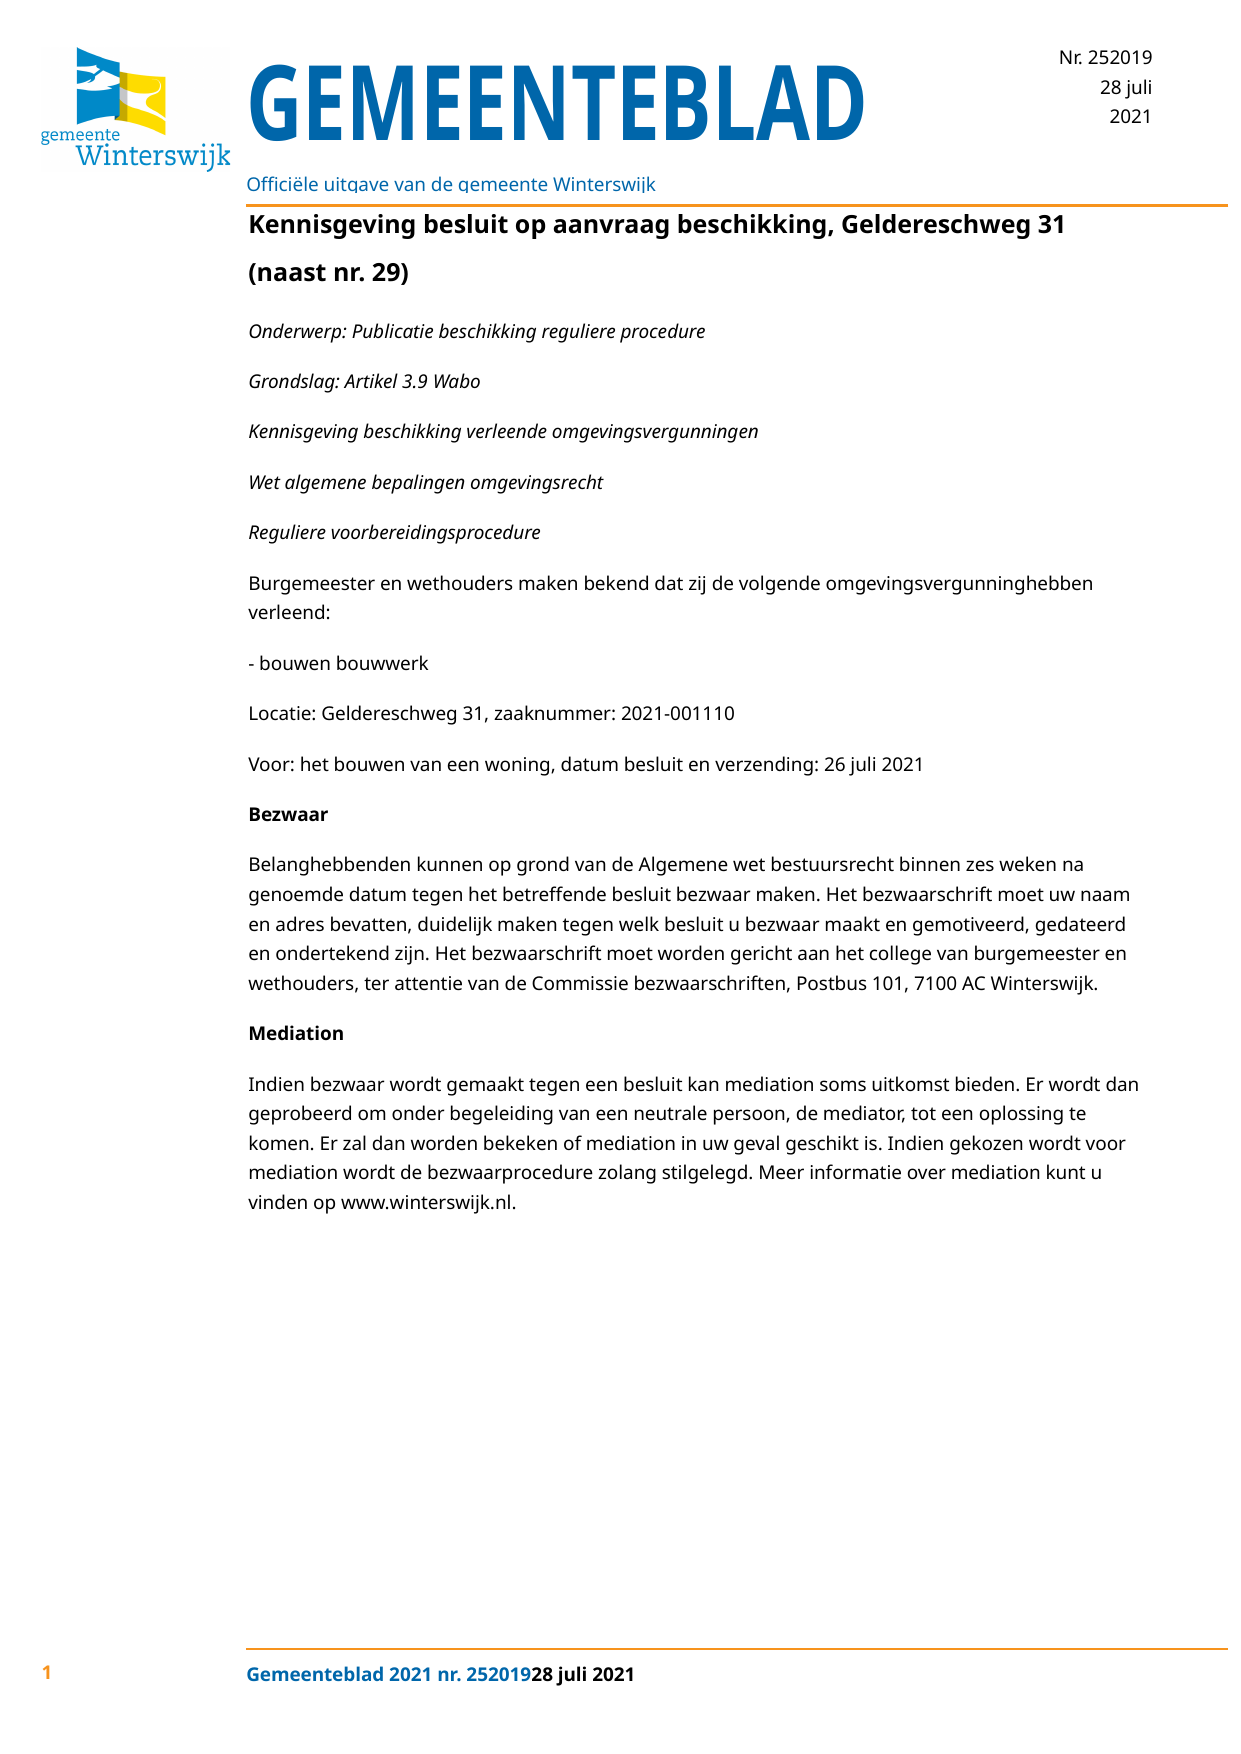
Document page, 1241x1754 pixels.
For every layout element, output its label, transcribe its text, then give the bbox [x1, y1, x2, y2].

text Onderwerp: Publicatie beschikking reguliere procedure [248, 318, 1152, 344]
text Kennisgeving beschikking verleende omgevingsvergunningen [248, 419, 1152, 444]
text Burgemeester en wethouders maken bekend dat zij de volgende omgevingsvergunninghebben verleend: [248, 570, 1152, 625]
text Wet algemene bepalingen omgevingsrecht [248, 469, 1152, 495]
picture [41, 47, 231, 172]
text - bouwen bouwwerk [248, 650, 1152, 676]
text Belanghebbenden kunnen op grond van de Algemene wet bestuursrecht binnen zes weken na genoemde datum tegen het betreffende besluit bezwaar maken. Het bezwaarschrift moet uw naam en adres bevatten, duidelijk maken tegen welk besluit u bezwaar maakt en gemotiveerd, gedateerd en ondertekend zijn. Het bezwaarschrift moet worden gericht aan het college van burgemeester en wethouders, ter attentie van de Commissie bezwaarschriften, Postbus 101, 7100 AC Winterswijk. [248, 852, 1152, 996]
text Indien bezwaar wordt gemaakt tegen een besluit kan mediation soms uitkomst bieden. Er wordt dan geprobeerd om onder begeleiding van een neutrale persoon, de mediator, tot een oplossing te komen. Er zal dan worden bekeken of mediation in uw geval geschikt is. Indien gekozen wordt voor mediation wordt de bezwaarprocedure zolang stilgelegd. Meer informatie over mediation kunt u vinden op www.winterswijk.nl. [248, 1071, 1152, 1215]
text Mediation [248, 1020, 1152, 1046]
text Bezwaar [248, 801, 1152, 827]
text Kennisgeving besluit op aanvraag beschikking, Geldereschweg 31 (naast nr. 29) [248, 207, 1152, 288]
text Reguliere voorbereidingsprocedure [248, 519, 1152, 545]
text Locatie: Geldereschweg 31, zaaknummer: 2021-001110 [248, 700, 1152, 726]
text Voor: het bouwen van een woning, datum besluit en verzending: 26 juli 2021 [248, 751, 1152, 777]
picture [225, 153, 231, 162]
text Grondslag: Artikel 3.9 Wabo [248, 368, 1152, 394]
